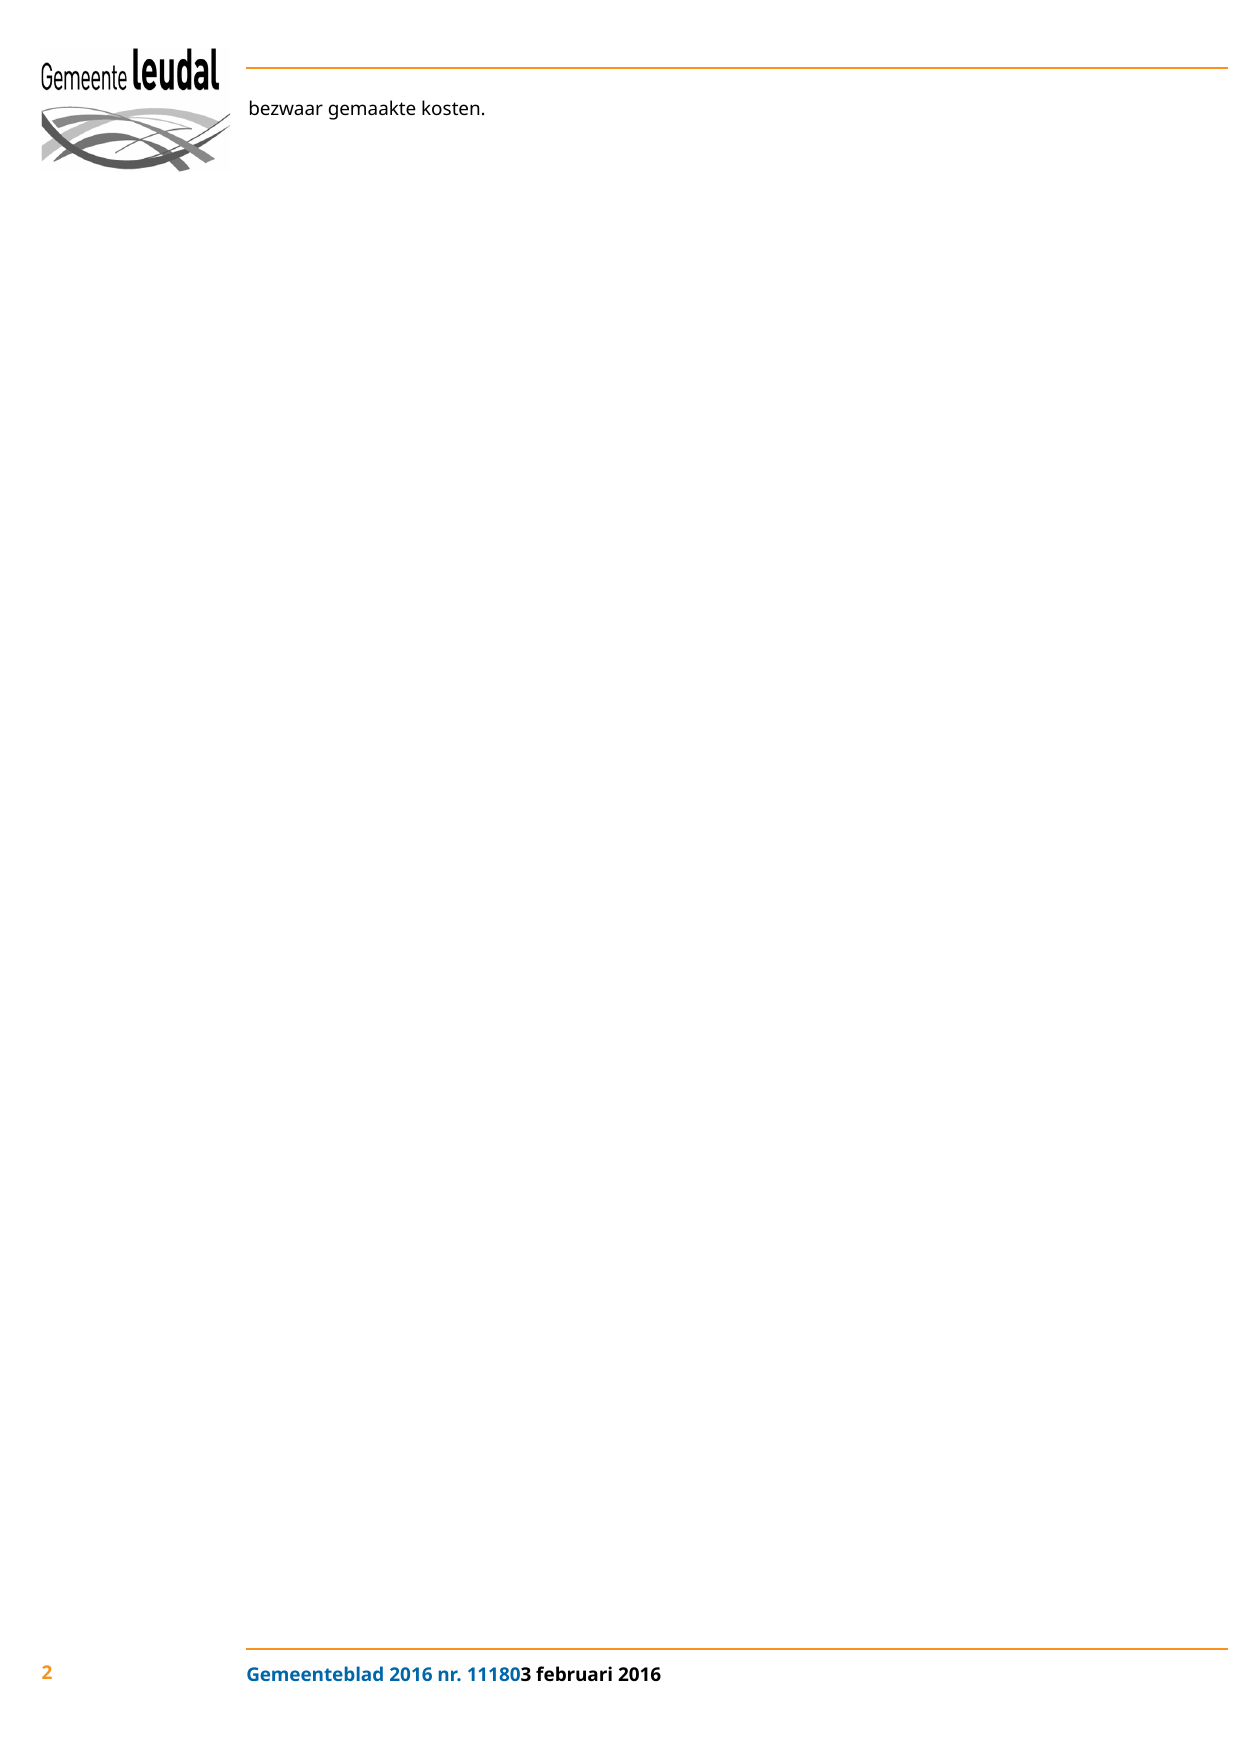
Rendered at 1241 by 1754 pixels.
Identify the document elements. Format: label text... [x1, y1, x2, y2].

picture [41, 47, 231, 172]
text bezwaar gemaakte kosten. [248, 95, 1152, 121]
